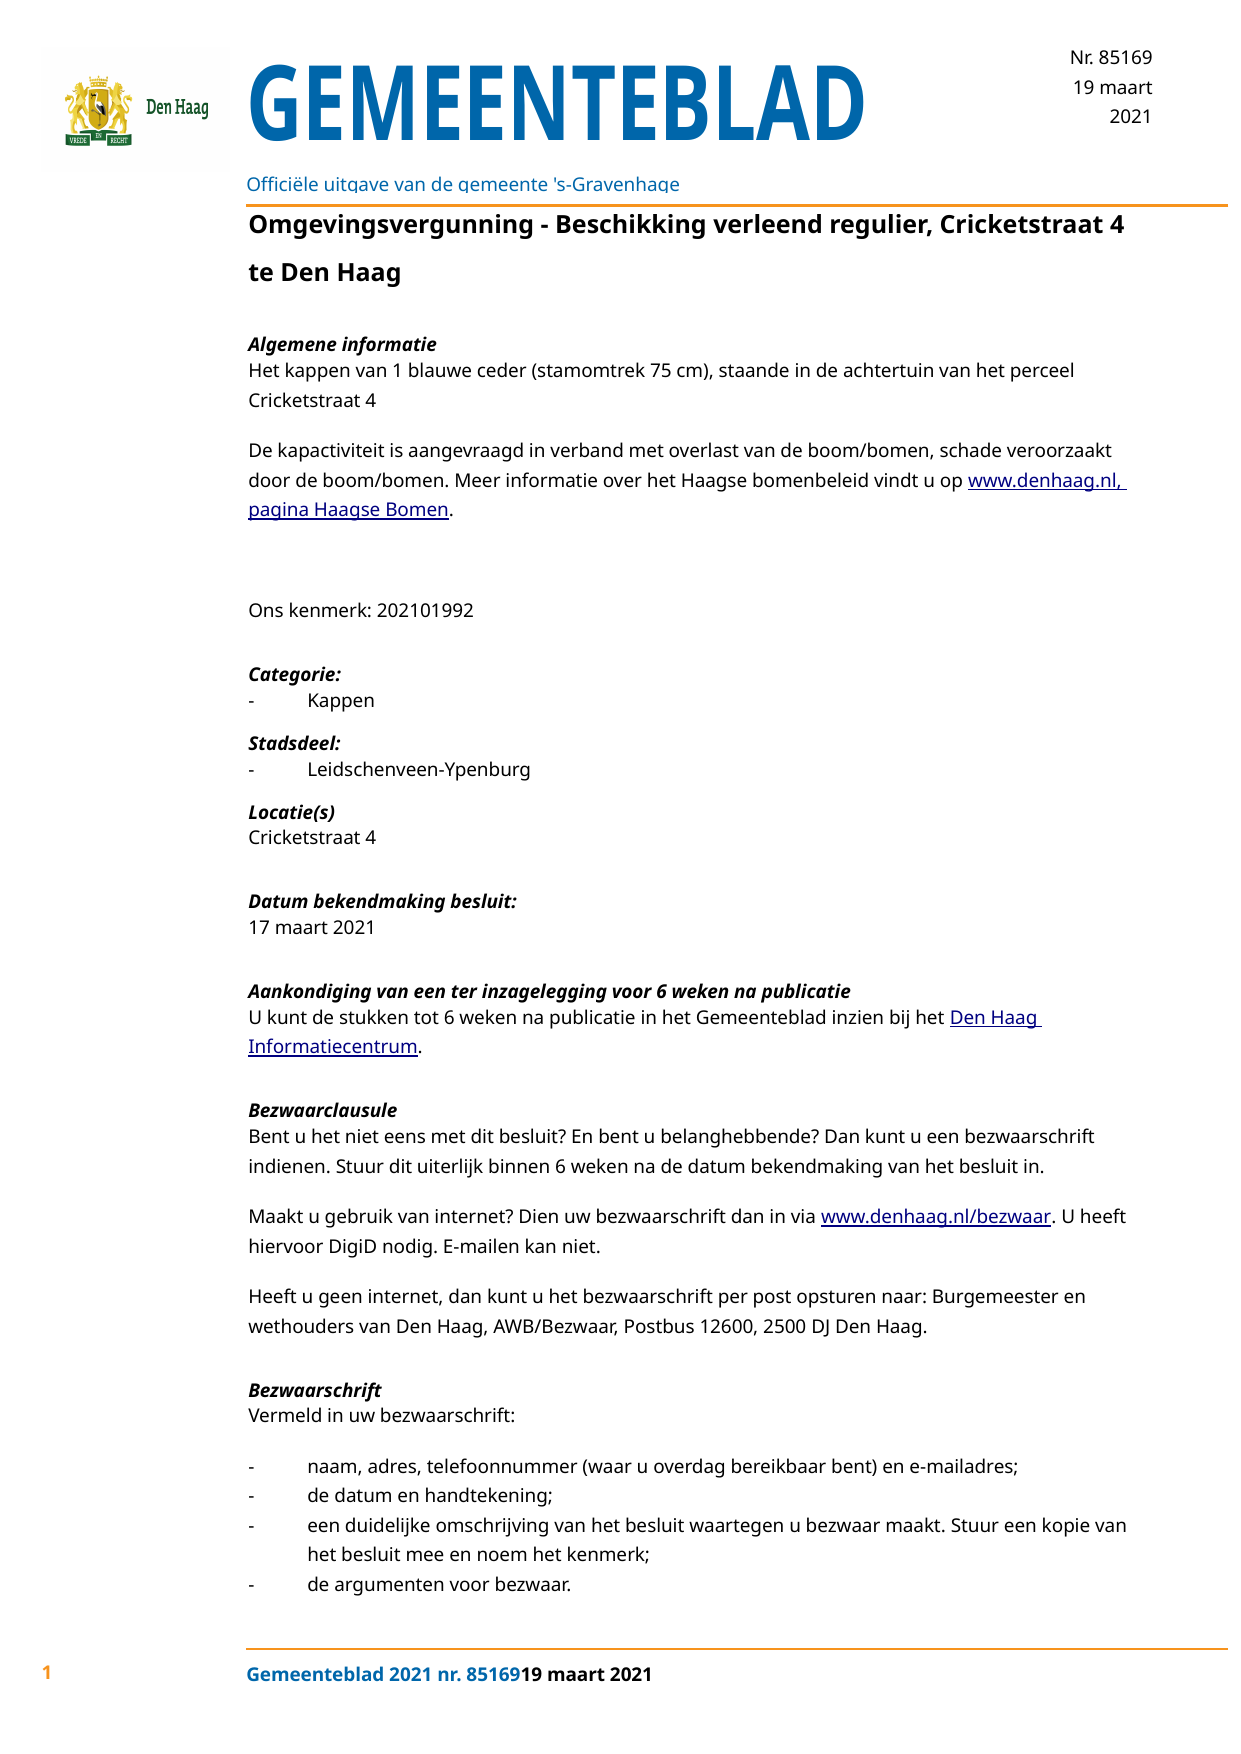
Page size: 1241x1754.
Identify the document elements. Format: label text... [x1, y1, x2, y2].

list Leidschenveen-Ypenburg [248, 756, 1152, 781]
text Stadsdeel: [248, 730, 1152, 756]
text Vermeld in uw bezwaarschrift: [248, 1402, 1152, 1428]
text Locatie(s) [248, 799, 1152, 824]
text Aankondiging van een ter inzagelegging voor 6 weken na publicatie [248, 978, 1152, 1004]
list de argumenten voor bezwaar. [248, 1571, 1152, 1597]
text Ons kenmerk: 202101992 [248, 597, 1152, 623]
text Omgevingsvergunning - Beschikking verleend regulier, Cricketstraat 4 te Den Haag [248, 207, 1152, 288]
text Bezwaarschrift [248, 1377, 1152, 1402]
text Datum bekendmaking besluit: [248, 888, 1152, 914]
text Bent u het niet eens met dit besluit? En bent u belanghebbende? Dan kunt u een bezwaarschrift indienen. Stuur dit uiterlijk binnen 6 weken na de datum bekendmaking van het besluit in. [248, 1123, 1152, 1178]
text Het kappen van 1 blauwe ceder (stamomtrek 75 cm), staande in de achtertuin van het perceel Cricketstraat 4 [248, 357, 1152, 412]
text Categorie: [248, 661, 1152, 687]
picture [41, 47, 231, 172]
list de datum en handtekening; [248, 1482, 1152, 1508]
text Bezwaarclausule [248, 1097, 1152, 1123]
text U kunt de stukken tot 6 weken na publicatie in het Gemeenteblad inzien bij het Den Haag Informatiecentrum. [248, 1004, 1152, 1059]
text Cricketstraat 4 [248, 824, 1152, 850]
text Maakt u gebruik van internet? Dien uw bezwaarschrift dan in via www.denhaag.nl/bezwaar. U heeft hiervoor DigiD nodig. E-mailen kan niet. [248, 1203, 1152, 1258]
text 17 maart 2021 [248, 914, 1152, 940]
text Heeft u geen internet, dan kunt u het bezwaarschrift per post opsturen naar: Burgemeester en wethouders van Den Haag, AWB/Bezwaar, Postbus 12600, 2500 DJ Den Haag. [248, 1283, 1152, 1338]
list een duidelijke omschrijving van het besluit waartegen u bezwaar maakt. Stuur een kopie van het besluit mee en noem het kenmerk; [248, 1512, 1152, 1567]
list Kappen [248, 687, 1152, 713]
list naam, adres, telefoonnummer (waar u overdag bereikbaar bent) en e-mailadres; [248, 1453, 1152, 1479]
text De kapactiviteit is aangevraagd in verband met overlast van de boom/bomen, schade veroorzaakt door de boom/bomen. Meer informatie over het Haagse bomenbeleid vindt u op www.denhaag.nl, pagina Haagse Bomen. [248, 437, 1152, 522]
text Algemene informatie [248, 331, 1152, 357]
